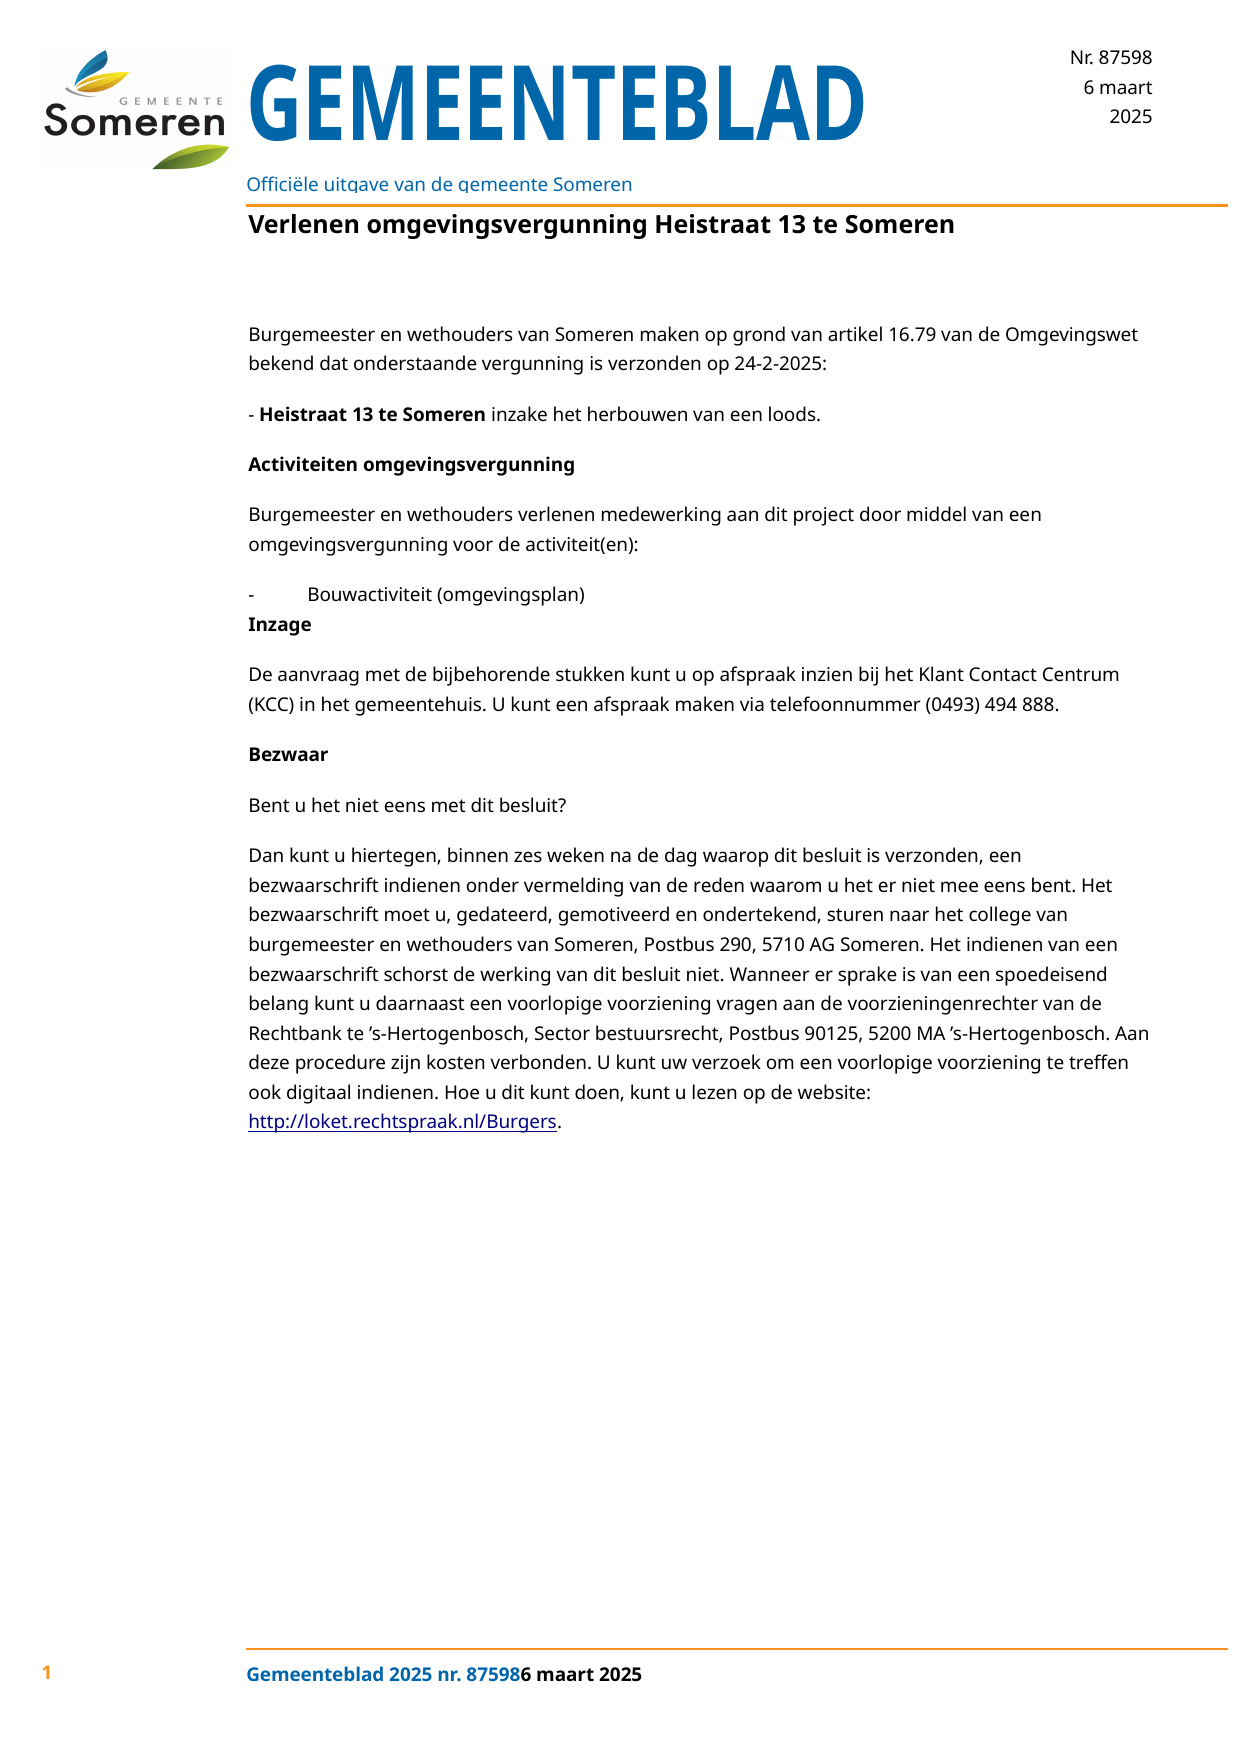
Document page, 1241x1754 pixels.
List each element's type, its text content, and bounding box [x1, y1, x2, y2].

text Burgemeester en wethouders verlenen medewerking aan dit project door middel van een omgevingsvergunning voor de activiteit(en): [248, 502, 1152, 557]
text - Heistraat 13 te Someren inzake het herbouwen van een loods. [248, 401, 1152, 426]
text Activiteiten omgevingsvergunning [248, 451, 1152, 477]
text Bezwaar [248, 742, 1152, 767]
text Bent u het niet eens met dit besluit? [248, 792, 1152, 818]
text Burgemeester en wethouders van Someren maken op grond van artikel 16.79 van de Omgevingswet bekend dat onderstaande vergunning is verzonden op 24-2-2025: [248, 321, 1152, 376]
text Inzage [248, 611, 1152, 637]
text Verlenen omgevingsvergunning Heistraat 13 te Someren [248, 207, 1152, 241]
picture [41, 47, 231, 172]
list Bouwactiviteit (omgevingsplan) [248, 582, 1152, 607]
text Dan kunt u hiertegen, binnen zes weken na de dag waarop dit besluit is verzonden, een bezwaarschrift indienen onder vermelding van de reden waarom u het er niet mee eens bent. Het bezwaarschrift moet u, gedateerd, gemotiveerd en ondertekend, sturen naar het college van burgemeester en wethouders van Someren, Postbus 290, 5710 AG Someren. Het indienen van een bezwaarschrift schorst de werking van dit besluit niet. Wanneer er sprake is van een spoedeisend belang kunt u daarnaast een voorlopige voorziening vragen aan de voorzieningenrechter van de Rechtbank te ’s-Hertogenbosch, Sector bestuursrecht, Postbus 90125, 5200 MA ’s-Hertogenbosch. Aan deze procedure zijn kosten verbonden. U kunt uw verzoek om een voorlopige voorziening te treffen ook digitaal indienen. Hoe u dit kunt doen, kunt u lezen op de website: http://loket.rechtspraak.nl/Burgers. [248, 842, 1152, 1134]
text De aanvraag met de bijbehorende stukken kunt u op afspraak inzien bij het Klant Contact Centrum (KCC) in het gemeentehuis. U kunt een afspraak maken via telefoonnummer (0493) 494 888. [248, 662, 1152, 717]
